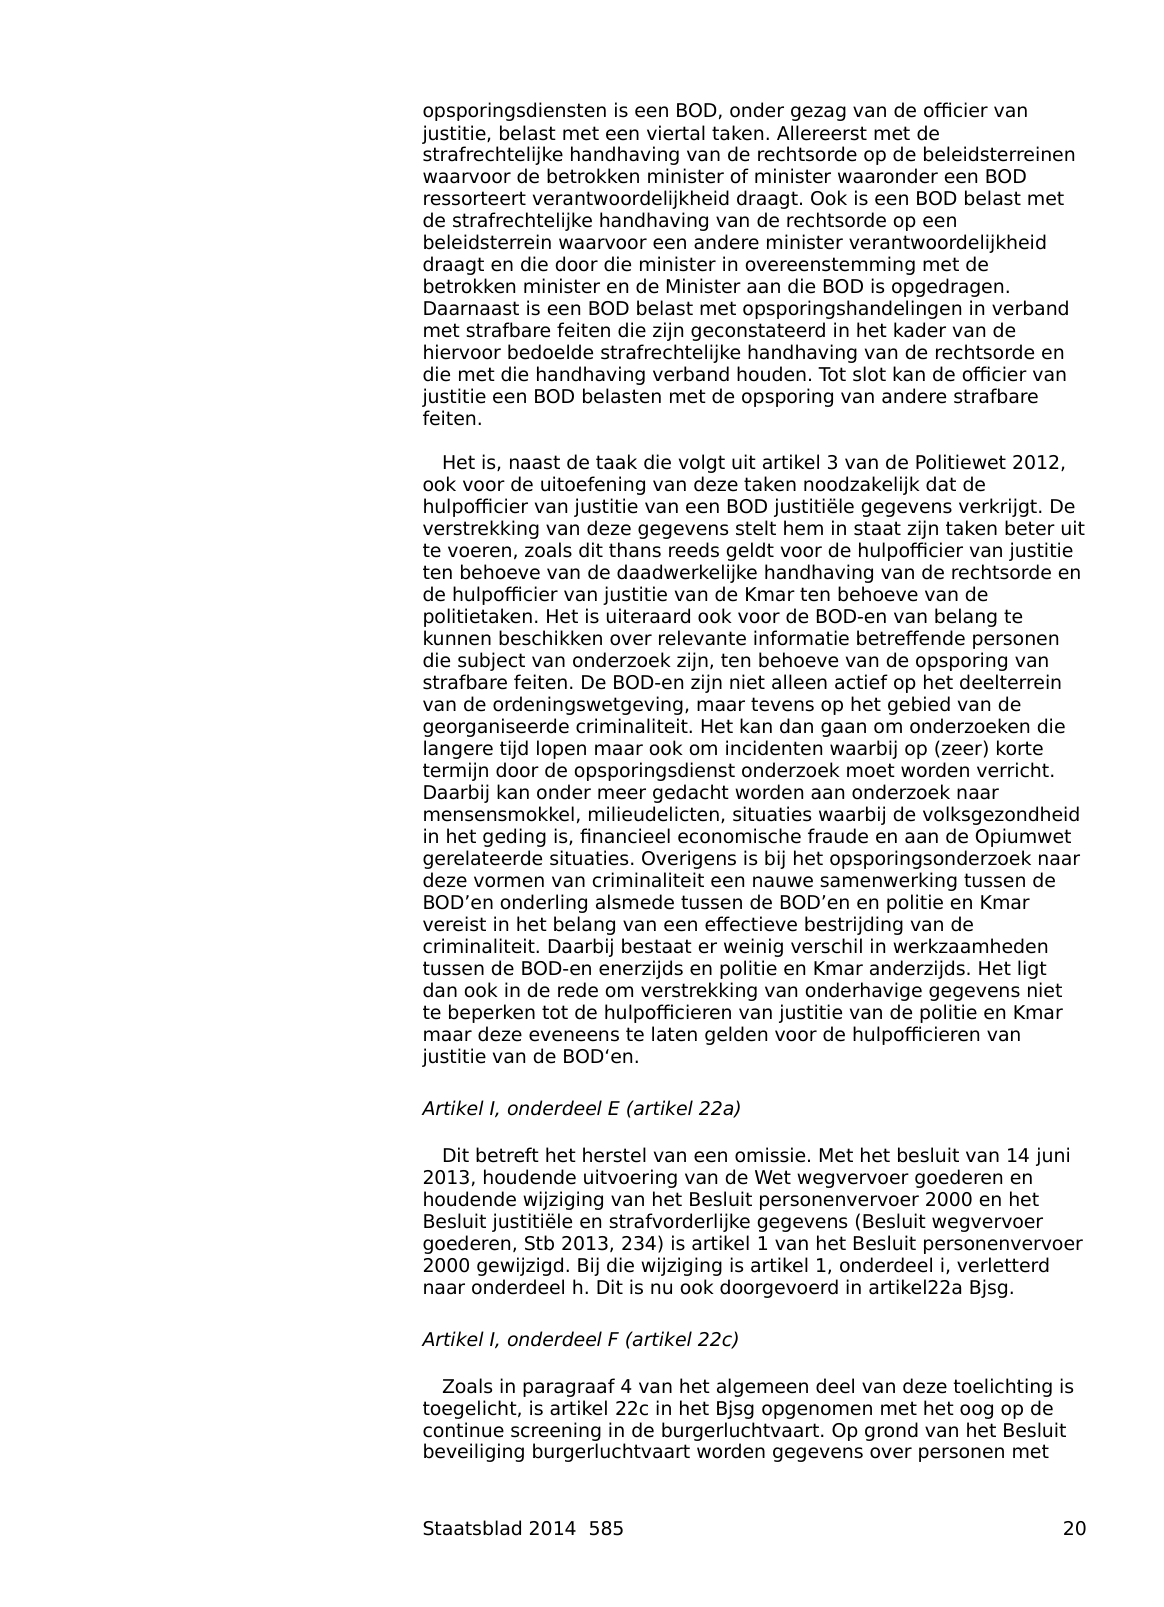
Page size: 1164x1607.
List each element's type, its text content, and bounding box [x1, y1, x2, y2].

subtitle Artikel I, onderdeel F (artikel 22c) [422, 1328, 1087, 1351]
text Dit betreft het herstel van een omissie. Met het besluit van 14 juni 2013, houdende uitvoering van de Wet wegvervoer goederen en houdende wijziging van het Besluit personenvervoer 2000 en het Besluit justitiële en strafvorderlijke gegevens (Besluit wegvervoer goederen, Stb 2013, 234) is artikel 1 van het Besluit personenvervoer 2000 gewijzigd. Bij die wijziging is artikel 1, onderdeel i, verletterd naar onderdeel h. Dit is nu ook doorgevoerd in artikel22a Bjsg. [422, 1145, 1087, 1298]
subtitle Artikel I, onderdeel E (artikel 22a) [422, 1098, 1087, 1120]
text Het is, naast de taak die volgt uit artikel 3 van de Politiewet 2012, ook voor de uitoefening van deze taken noodzakelijk dat de hulpofficier van justitie van een BOD justitiële gegevens verkrijgt. De verstrekking van deze gegevens stelt hem in staat zijn taken beter uit te voeren, zoals dit thans reeds geldt voor de hulpofficier van justitie ten behoeve van de daadwerkelijke handhaving van de rechtsorde en de hulpofficier van justitie van de Kmar ten behoeve van de politietaken. Het is uiteraard ook voor de BOD-en van belang te kunnen beschikken over relevante informatie betreffende personen die subject van onderzoek zijn, ten behoeve van de opsporing van strafbare feiten. De BOD-en zijn niet alleen actief op het deelterrein van de ordeningswetgeving, maar tevens op het gebied van de georganiseerde criminaliteit. Het kan dan gaan om onderzoeken die langere tijd lopen maar ook om incidenten waarbij op (zeer) korte termijn door de opsporingsdienst onderzoek moet worden verricht. Daarbij kan onder meer gedacht worden aan onderzoek naar mensensmokkel, milieudelicten, situaties waarbij de volksgezondheid in het geding is, financieel economische fraude en aan de Opiumwet gerelateerde situaties. Overigens is bij het opsporingsonderzoek naar deze vormen van criminaliteit een nauwe samenwerking tussen de BOD’en onderling alsmede tussen de BOD’en en politie en Kmar vereist in het belang van een effectieve bestrijding van de criminaliteit. Daarbij bestaat er weinig verschil in werkzaamheden tussen de BOD-en enerzijds en politie en Kmar anderzijds. Het ligt dan ook in de rede om verstrekking van onderhavige gegevens niet te beperken tot de hulpofficieren van justitie van de politie en Kmar maar deze eveneens te laten gelden voor de hulpofficieren van justitie van de BOD‘en. [422, 452, 1087, 1068]
text Zoals in paragraaf 4 van het algemeen deel van deze toelichting is toegelicht, is artikel 22c in het Bjsg opgenomen met het oog op de continue screening in de burgerluchtvaart. Op grond van het Besluit beveiliging burgerluchtvaart worden gegevens over personen met [422, 1376, 1087, 1463]
text opsporingsdiensten is een BOD, onder gezag van de officier van justitie, belast met een viertal taken. Allereerst met de strafrechtelijke handhaving van de rechtsorde op de beleidsterreinen waarvoor de betrokken minister of minister waaronder een BOD ressorteert verantwoordelijkheid draagt. Ook is een BOD belast met de strafrechtelijke handhaving van de rechtsorde op een beleidsterrein waarvoor een andere minister verantwoordelijkheid draagt en die door die minister in overeenstemming met de betrokken minister en de Minister aan die BOD is opgedragen. Daarnaast is een BOD belast met opsporingshandelingen in verband met strafbare feiten die zijn geconstateerd in het kader van de hiervoor bedoelde strafrechtelijke handhaving van de rechtsorde en die met die handhaving verband houden. Tot slot kan de officier van justitie een BOD belasten met de opsporing van andere strafbare feiten. [422, 100, 1087, 430]
